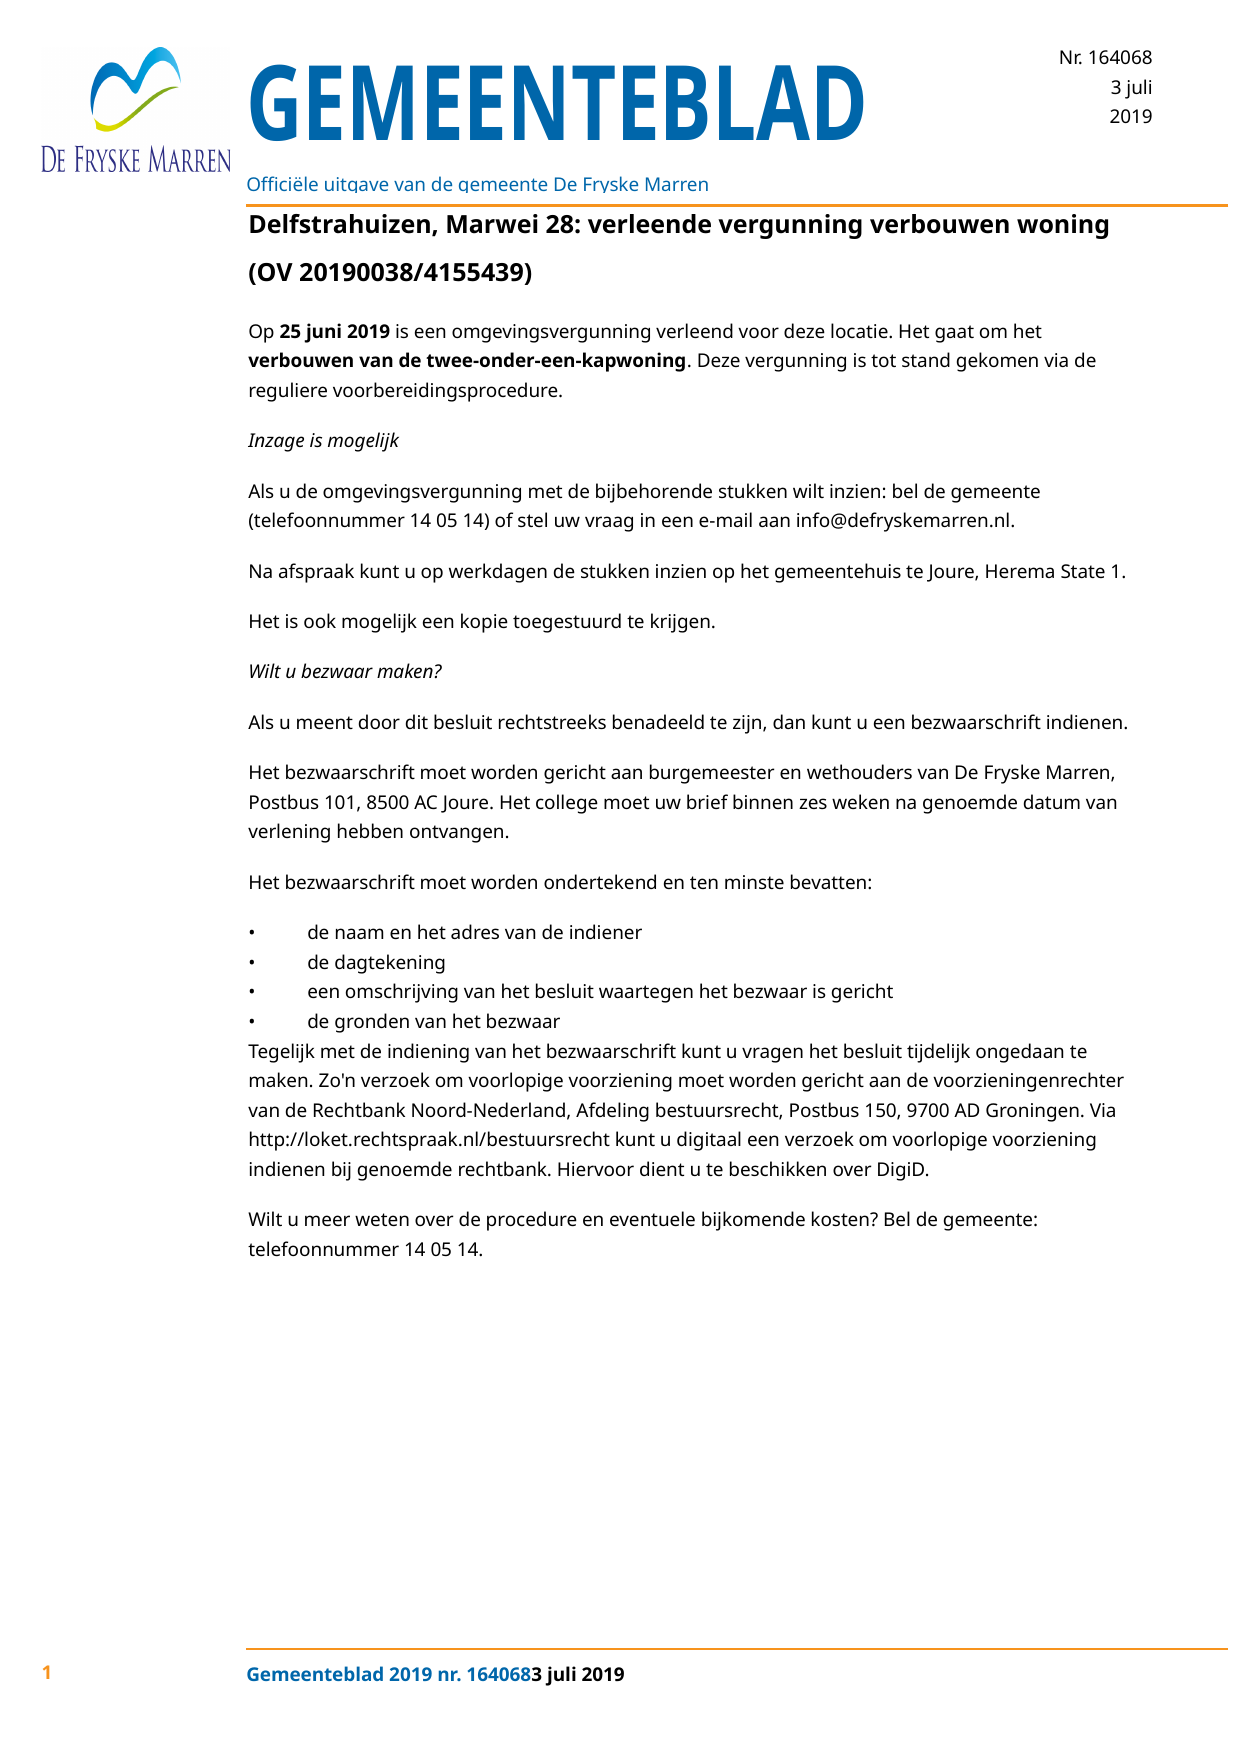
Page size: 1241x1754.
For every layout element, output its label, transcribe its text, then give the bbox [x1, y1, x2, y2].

text Tegelijk met de indiening van het bezwaarschrift kunt u vragen het besluit tijdelijk ongedaan te maken. Zo'n verzoek om voorlopige voorziening moet worden gericht aan de voorzieningenrechter van de Rechtbank Noord-Nederland, Afdeling bestuursrecht, Postbus 150, 9700 AD Groningen. Via http://loket.rechtspraak.nl/bestuursrecht kunt u digitaal een verzoek om voorlopige voorziening indienen bij genoemde rechtbank. Hiervoor dient u te beschikken over DigiD. [248, 1038, 1152, 1182]
text Na afspraak kunt u op werkdagen de stukken inzien op het gemeentehuis te Joure, Herema State 1. [248, 558, 1152, 584]
text Wilt u bezwaar maken? [248, 659, 1152, 684]
list de naam en het adres van de indiener [248, 919, 1152, 945]
text Wilt u meer weten over de procedure en eventuele bijkomende kosten? Bel de gemeente: telefoonnummer 14 05 14. [248, 1207, 1152, 1262]
text Inzage is mogelijk [248, 427, 1152, 453]
text Als u meent door dit besluit rechtstreeks benadeeld te zijn, dan kunt u een bezwaarschrift indienen. [248, 709, 1152, 735]
picture [41, 47, 231, 172]
list een omschrijving van het besluit waartegen het bezwaar is gericht [248, 979, 1152, 1004]
text Op 25 juni 2019 is een omgevingsvergunning verleend voor deze locatie. Het gaat om het verbouwen van de twee-onder-een-kapwoning. Deze vergunning is tot stand gekomen via de reguliere voorbereidingsprocedure. [248, 318, 1152, 403]
text Het bezwaarschrift moet worden ondertekend en ten minste bevatten: [248, 869, 1152, 895]
text Delfstrahuizen, Marwei 28: verleende vergunning verbouwen woning (OV 20190038/4155439) [248, 207, 1152, 288]
text Het is ook mogelijk een kopie toegestuurd te krijgen. [248, 608, 1152, 634]
text Als u de omgevingsvergunning met de bijbehorende stukken wilt inzien: bel de gemeente (telefoonnummer 14 05 14) of stel uw vraag in een e-mail aan info@defryskemarren.nl. [248, 478, 1152, 533]
list de dagtekening [248, 949, 1152, 975]
text Het bezwaarschrift moet worden gericht aan burgemeester en wethouders van De Fryske Marren, Postbus 101, 8500 AC Joure. Het college moet uw brief binnen zes weken na genoemde datum van verlening hebben ontvangen. [248, 759, 1152, 844]
list de gronden van het bezwaar [248, 1008, 1152, 1034]
